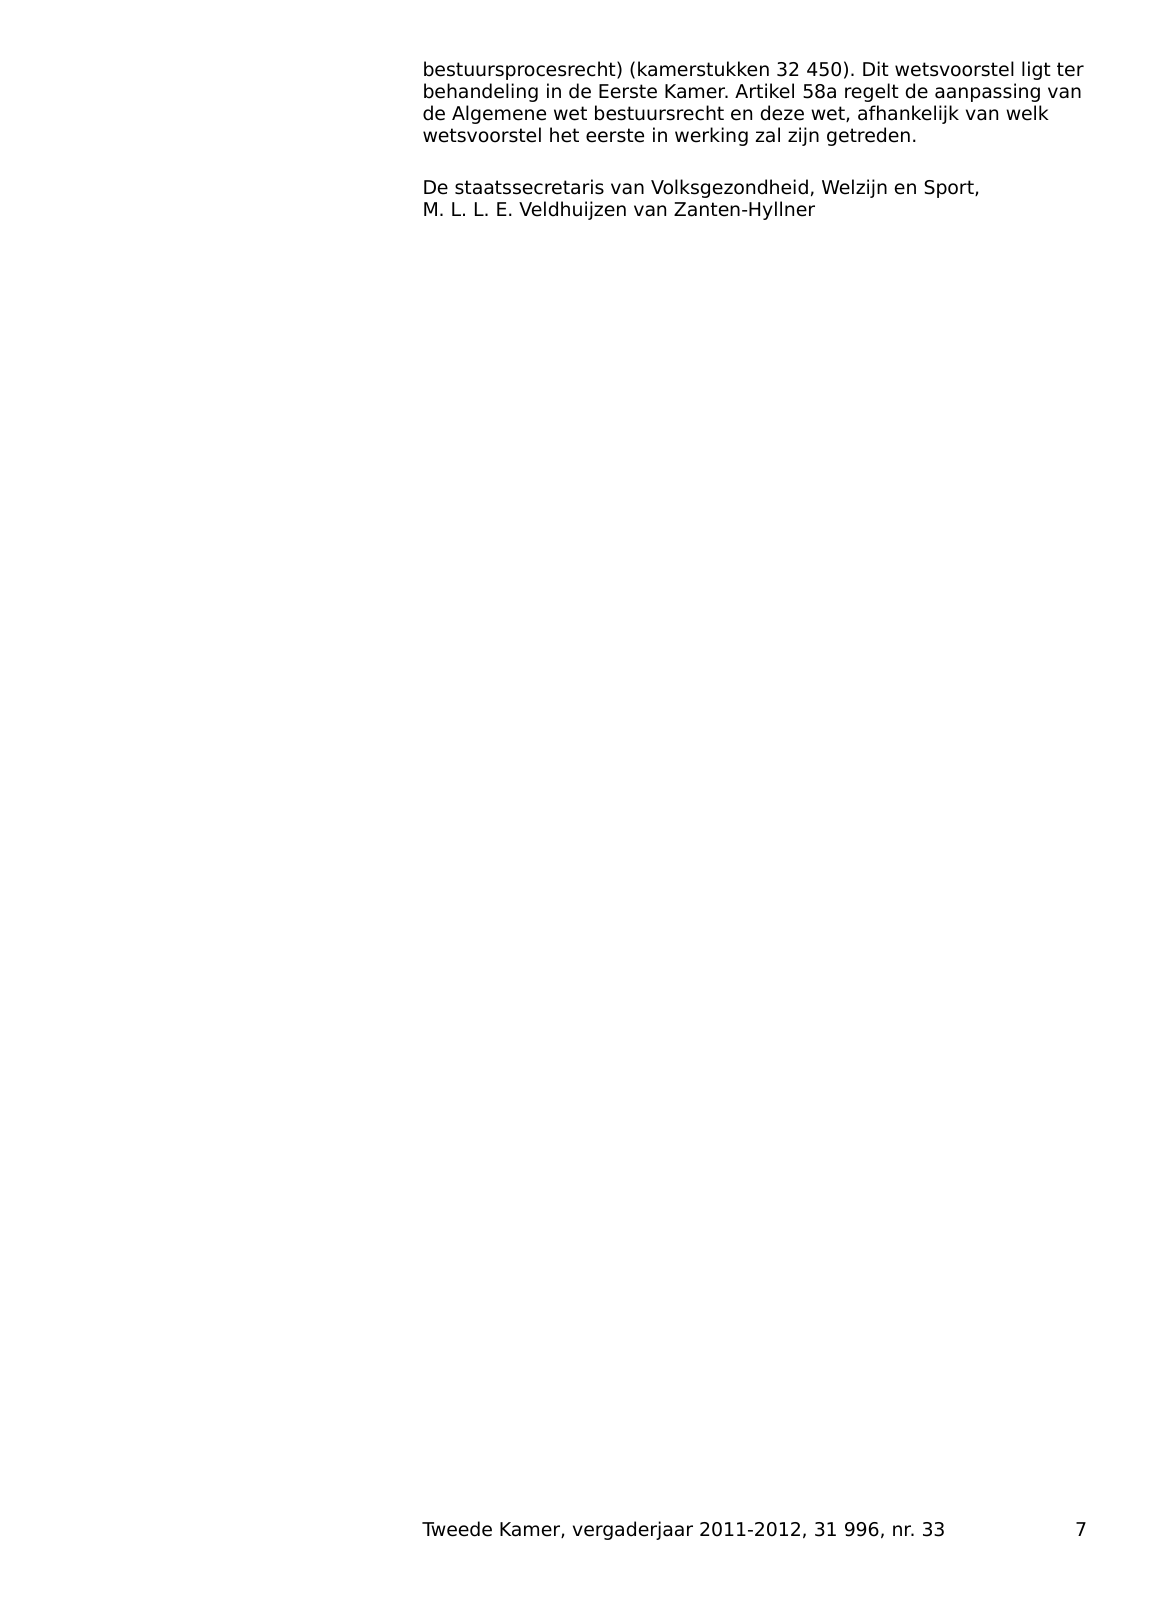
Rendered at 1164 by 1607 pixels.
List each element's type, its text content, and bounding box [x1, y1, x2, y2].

text De staatssecretaris van Volksgezondheid, Welzijn en Sport, M. L. L. E. Veldhuijzen van Zanten-Hyllner [422, 177, 1087, 221]
text bestuursprocesrecht) (kamerstukken 32 450). Dit wetsvoorstel ligt ter behandeling in de Eerste Kamer. Artikel 58a regelt de aanpassing van de Algemene wet bestuursrecht en deze wet, afhankelijk van welk wetsvoorstel het eerste in werking zal zijn getreden. [422, 59, 1087, 147]
